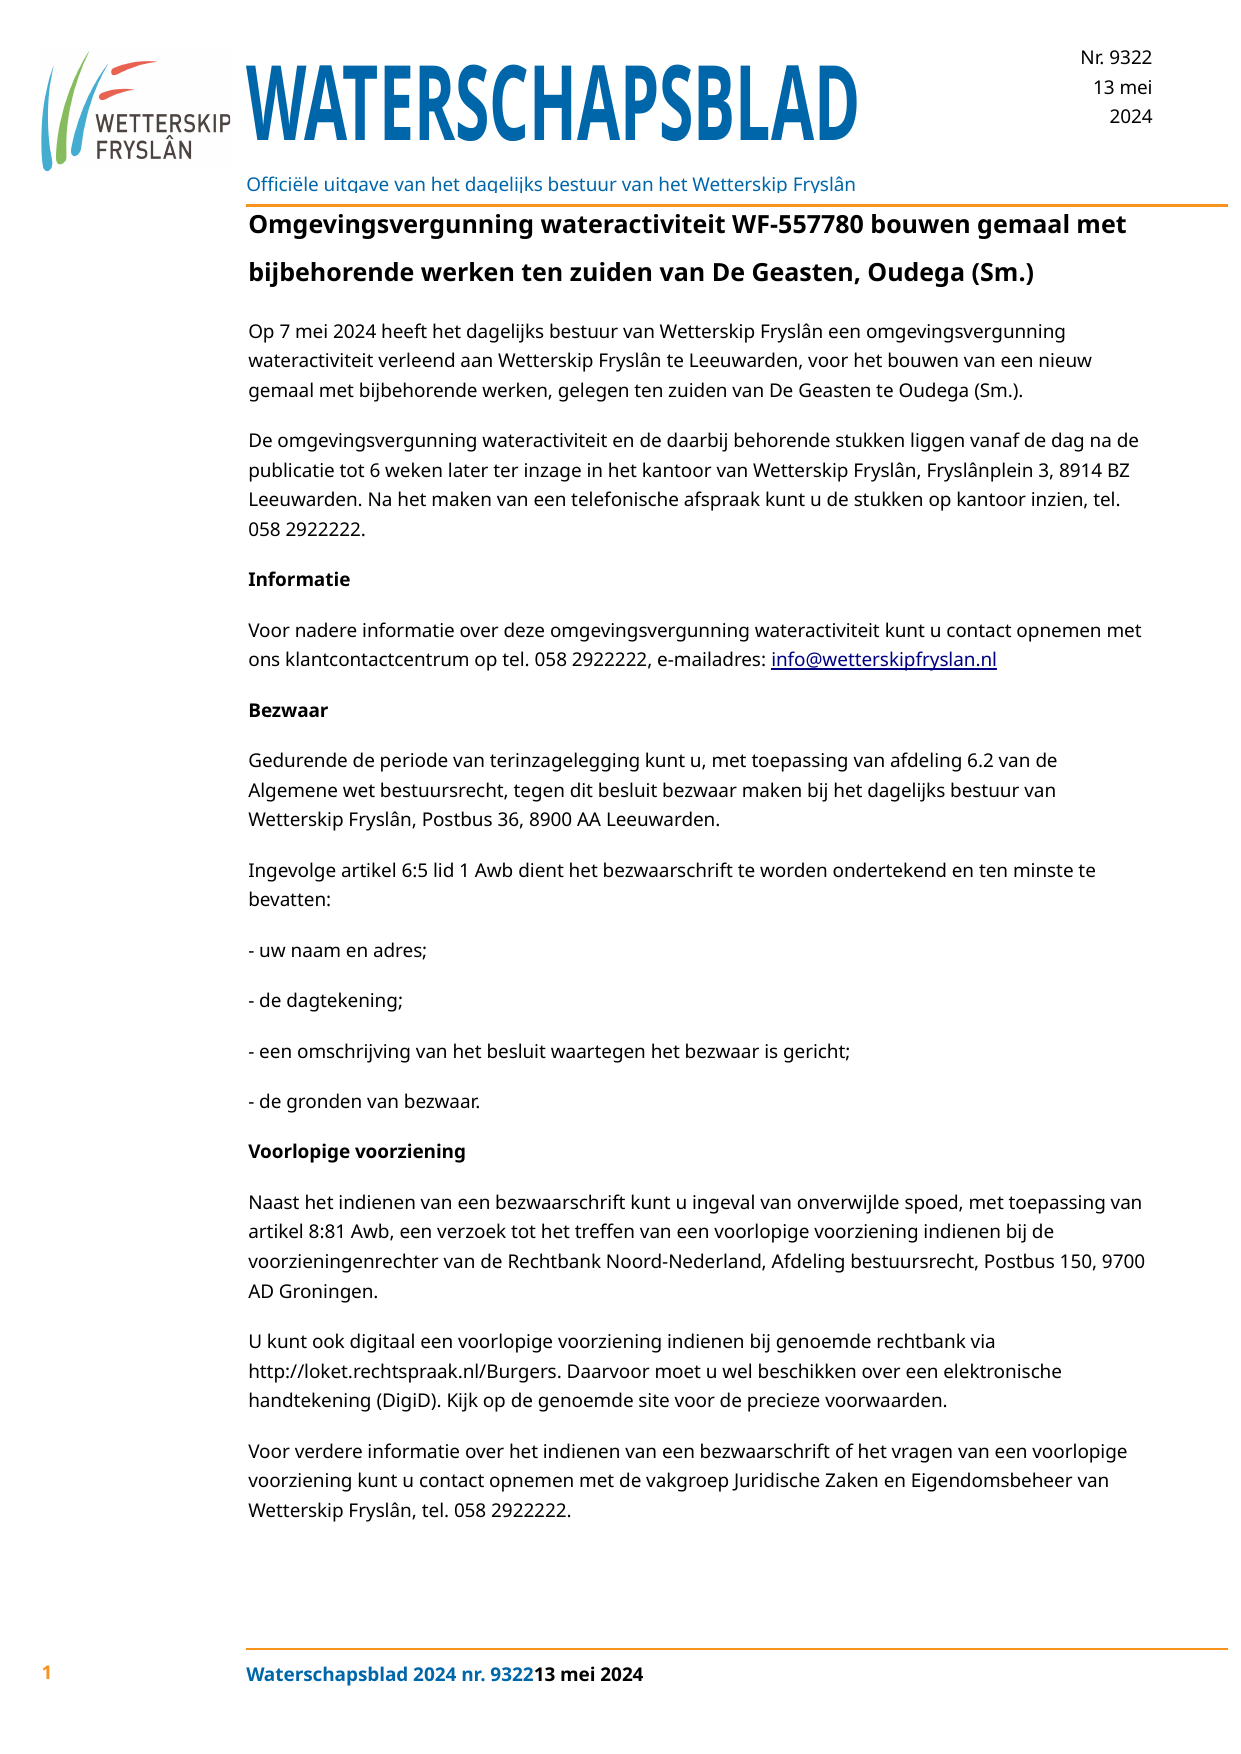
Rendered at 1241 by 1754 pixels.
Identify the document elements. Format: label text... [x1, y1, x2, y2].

text Omgevingsvergunning wateractiviteit WF-557780 bouwen gemaal met bijbehorende werken ten zuiden van De Geasten, Oudega (Sm.) [248, 207, 1152, 288]
text - de gronden van bezwaar. [248, 1088, 1152, 1114]
text De omgevingsvergunning wateractiviteit en de daarbij behorende stukken liggen vanaf de dag na de publicatie tot 6 weken later ter inzage in het kantoor van Wetterskip Fryslân, Fryslânplein 3, 8914 BZ Leeuwarden. Na het maken van een telefonische afspraak kunt u de stukken op kantoor inzien, tel. 058 2922222. [248, 427, 1152, 542]
text Voor verdere informatie over het indienen van een bezwaarschrift of het vragen van een voorlopige voorziening kunt u contact opnemen met de vakgroep Juridische Zaken en Eigendomsbeheer van Wetterskip Fryslân, tel. 058 2922222. [248, 1438, 1152, 1523]
text U kunt ook digitaal een voorlopige voorziening indienen bij genoemde rechtbank via http://loket.rechtspraak.nl/Burgers. Daarvoor moet u wel beschikken over een elektronische handtekening (DigiD). Kijk op de genoemde site voor de precieze voorwaarden. [248, 1328, 1152, 1413]
text - een omschrijving van het besluit waartegen het bezwaar is gericht; [248, 1038, 1152, 1064]
text Bezwaar [248, 697, 1152, 723]
text Naast het indienen van een bezwaarschrift kunt u ingeval van onverwijlde spoed, met toepassing van artikel 8:81 Awb, een verzoek tot het treffen van een voorlopige voorziening indienen bij de voorzieningenrechter van de Rechtbank Noord-Nederland, Afdeling bestuursrecht, Postbus 150, 9700 AD Groningen. [248, 1189, 1152, 1304]
text - de dagtekening; [248, 987, 1152, 1013]
text Voorlopige voorziening [248, 1139, 1152, 1164]
text Op 7 mei 2024 heeft het dagelijks bestuur van Wetterskip Fryslân een omgevingsvergunning wateractiviteit verleend aan Wetterskip Fryslân te Leeuwarden, voor het bouwen van een nieuw gemaal met bijbehorende werken, gelegen ten zuiden van De Geasten te Oudega (Sm.). [248, 318, 1152, 403]
text Gedurende de periode van terinzagelegging kunt u, met toepassing van afdeling 6.2 van de Algemene wet bestuursrecht, tegen dit besluit bezwaar maken bij het dagelijks bestuur van Wetterskip Fryslân, Postbus 36, 8900 AA Leeuwarden. [248, 747, 1152, 832]
text Voor nadere informatie over deze omgevingsvergunning wateractiviteit kunt u contact opnemen met ons klantcontactcentrum op tel. 058 2922222, e-mailadres: info@wetterskipfryslan.nl [248, 617, 1152, 672]
text Informatie [248, 567, 1152, 592]
picture [41, 47, 231, 172]
text - uw naam en adres; [248, 937, 1152, 963]
text Ingevolge artikel 6:5 lid 1 Awb dient het bezwaarschrift te worden ondertekend en ten minste te bevatten: [248, 857, 1152, 912]
